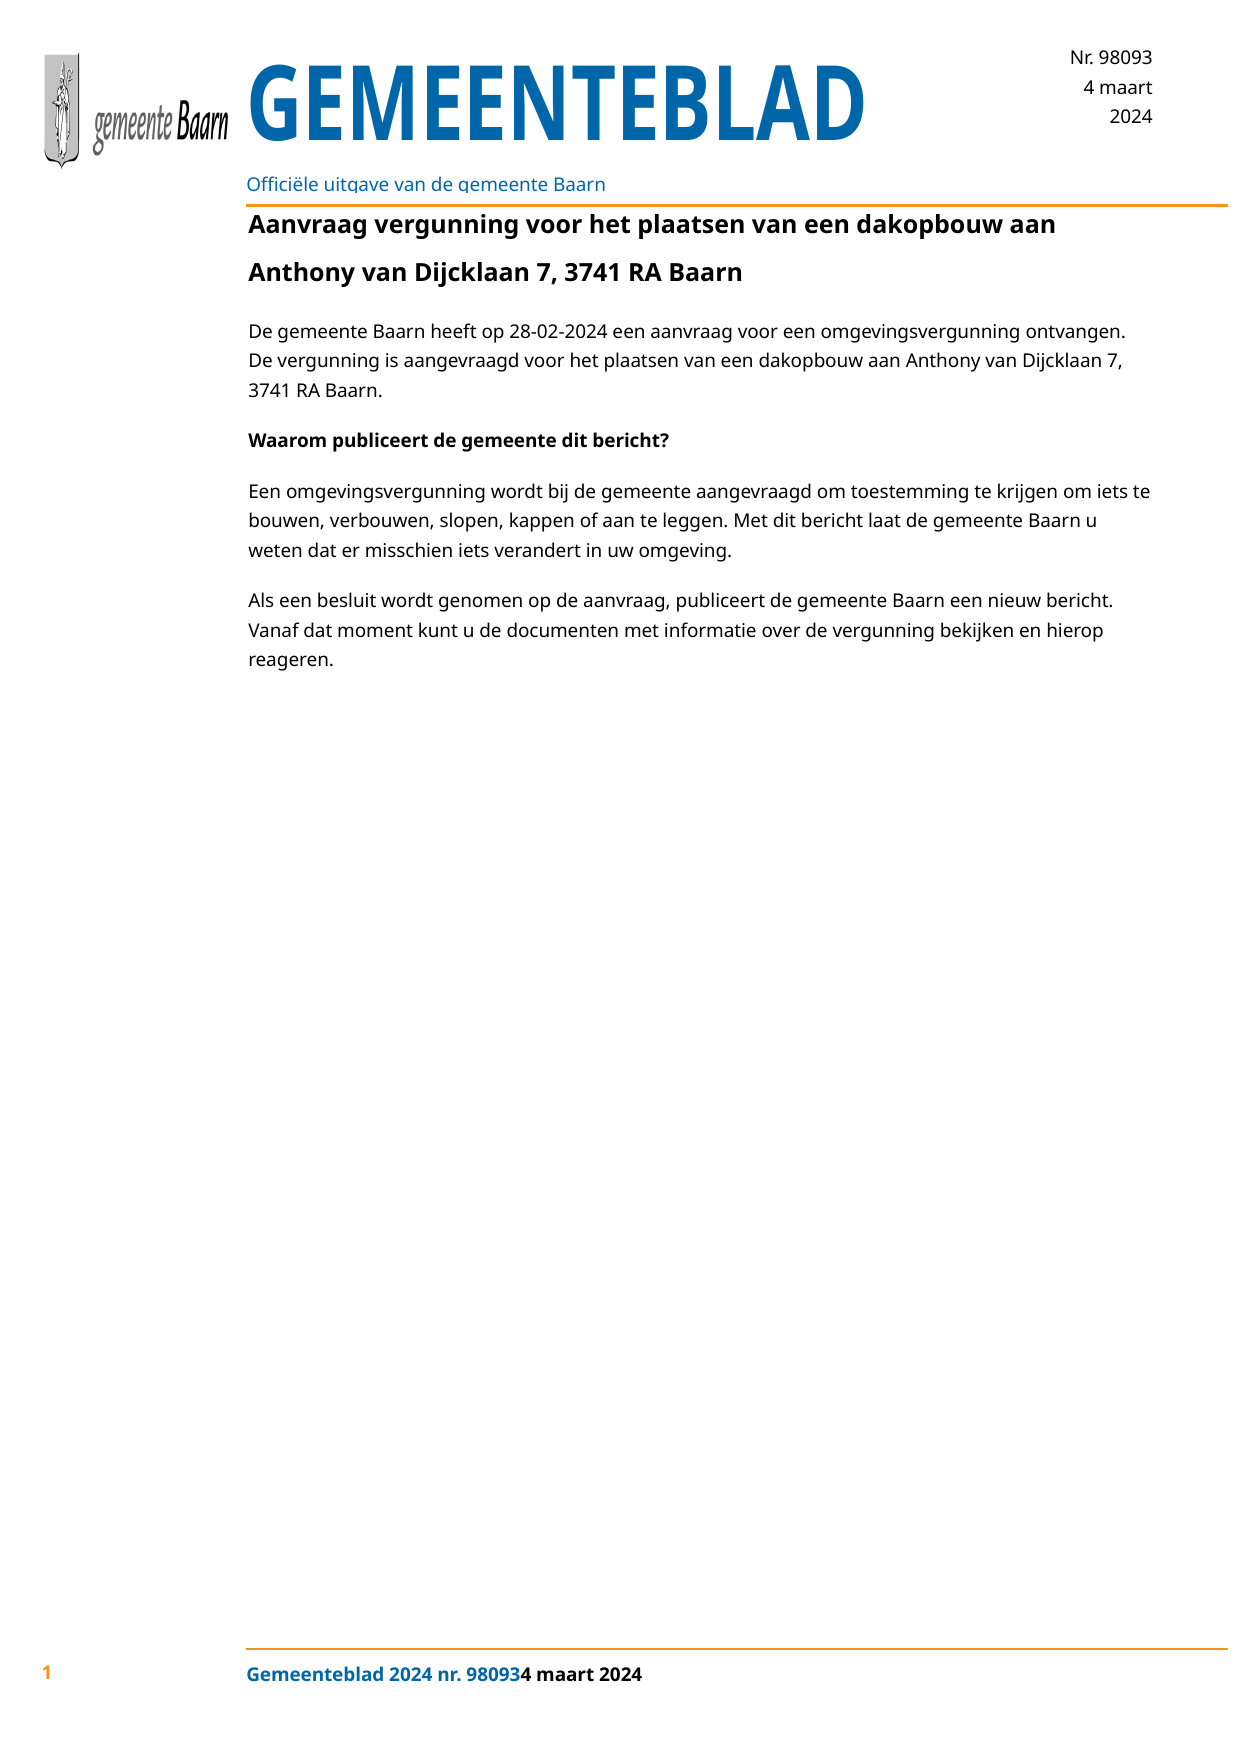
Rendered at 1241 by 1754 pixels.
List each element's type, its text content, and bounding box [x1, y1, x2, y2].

text De gemeente Baarn heeft op 28-02-2024 een aanvraag voor een omgevingsvergunning ontvangen. De vergunning is aangevraagd voor het plaatsen van een dakopbouw aan Anthony van Dijcklaan 7, 3741 RA Baarn. [248, 318, 1152, 403]
text Waarom publiceert de gemeente dit bericht? [248, 427, 1152, 453]
picture [41, 47, 231, 172]
text Als een besluit wordt genomen op de aanvraag, publiceert de gemeente Baarn een nieuw bericht. Vanaf dat moment kunt u de documenten met informatie over de vergunning bekijken en hierop reageren. [248, 587, 1152, 672]
text Een omgevingsvergunning wordt bij de gemeente aangevraagd om toestemming te krijgen om iets te bouwen, verbouwen, slopen, kappen of aan te leggen. Met dit bericht laat de gemeente Baarn u weten dat er misschien iets verandert in uw omgeving. [248, 478, 1152, 563]
text Aanvraag vergunning voor het plaatsen van een dakopbouw aan Anthony van Dijcklaan 7, 3741 RA Baarn [248, 207, 1152, 288]
